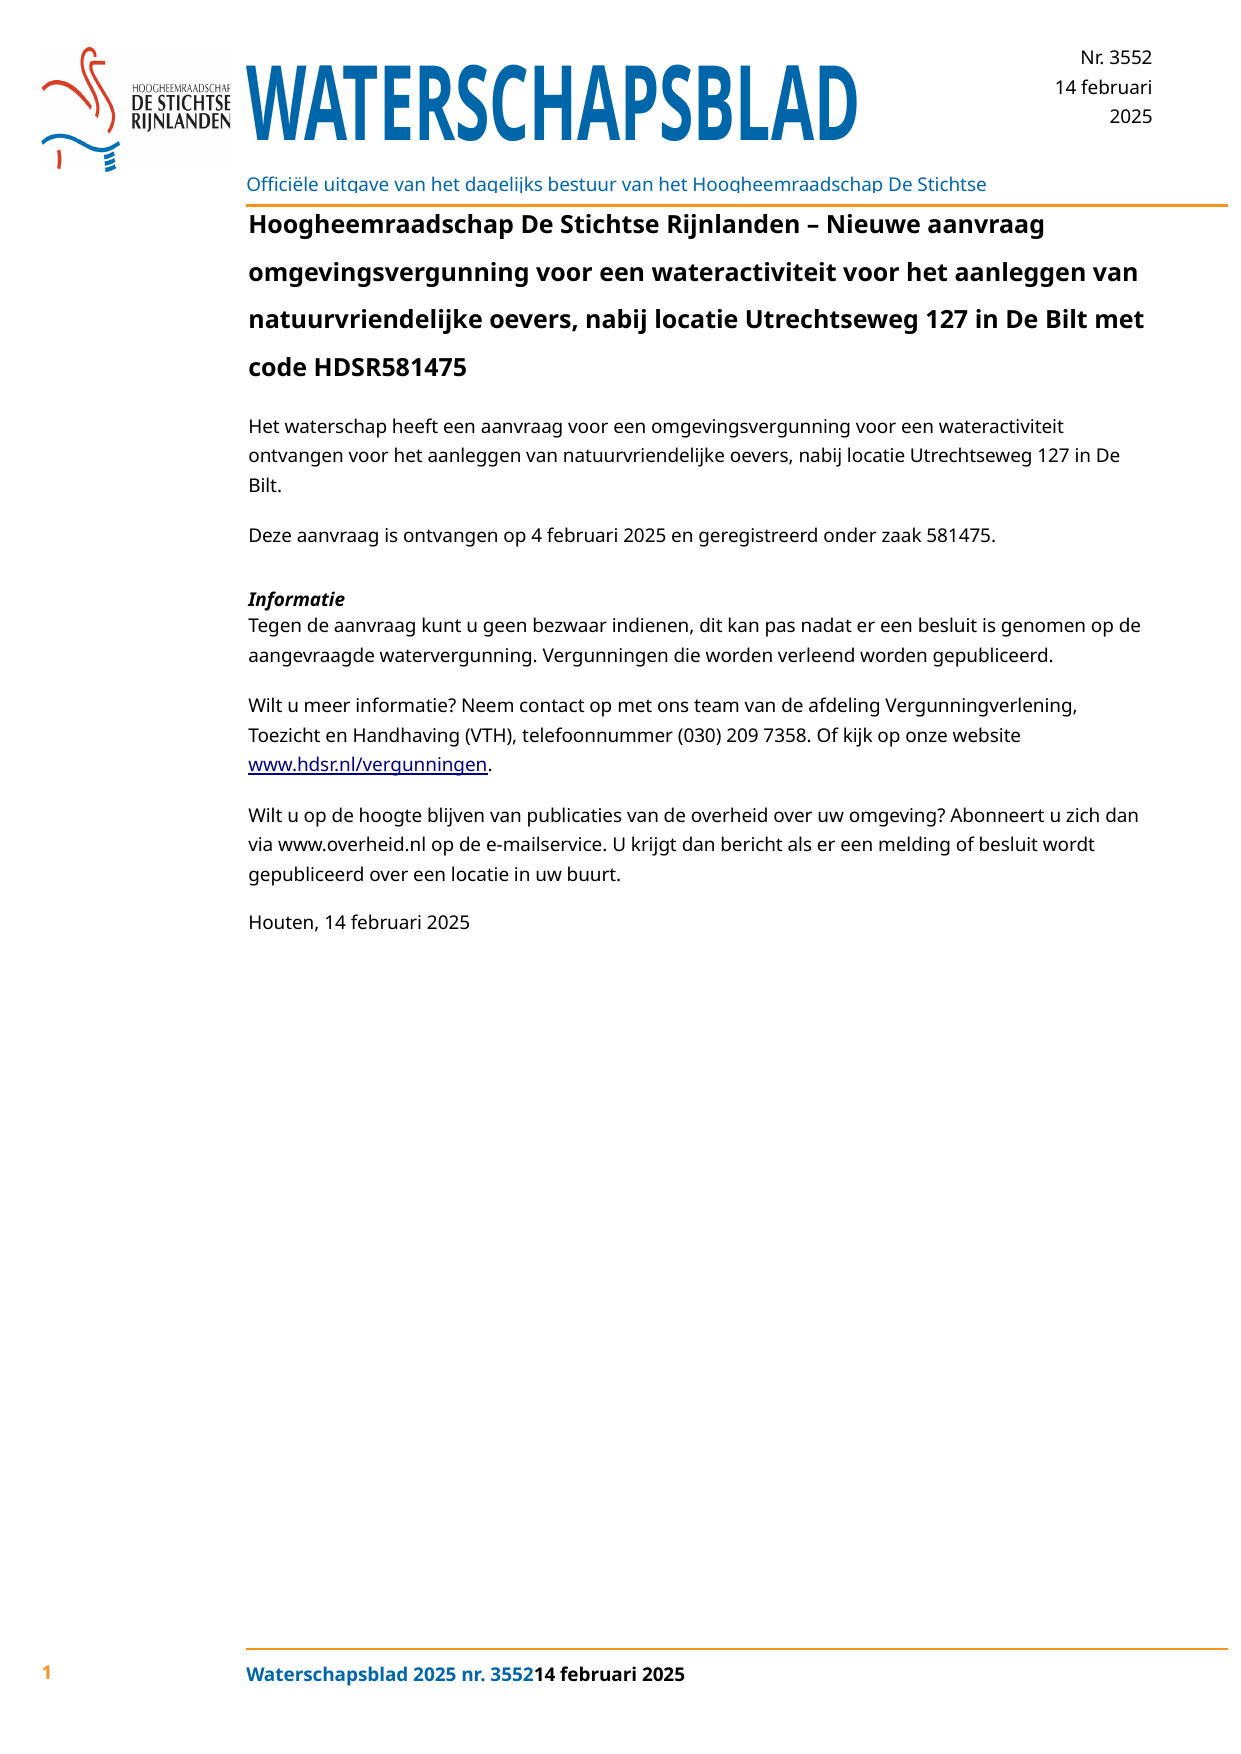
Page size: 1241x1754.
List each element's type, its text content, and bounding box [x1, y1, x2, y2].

text Houten, 14 februari 2025 [248, 909, 1152, 935]
text Hoogheemraadschap De Stichtse Rijnlanden – Nieuwe aanvraag omgevingsvergunning voor een wateractiviteit voor het aanleggen van natuurvriendelijke oevers, nabij locatie Utrechtseweg 127 in De Bilt met code HDSR581475 [248, 207, 1152, 384]
picture [41, 47, 231, 172]
text Deze aanvraag is ontvangen op 4 februari 2025 en geregistreerd onder zaak 581475. [248, 523, 1152, 548]
text Het waterschap heeft een aanvraag voor een omgevingsvergunning voor een wateractiviteit ontvangen voor het aanleggen van natuurvriendelijke oevers, nabij locatie Utrechtseweg 127 in De Bilt. [248, 413, 1152, 498]
text Wilt u op de hoogte blijven van publicaties van de overheid over uw omgeving? Abonneert u zich dan via www.overheid.nl op de e-mailservice. U krijgt dan bericht als er een melding of besluit wordt gepubliceerd over een locatie in uw buurt. [248, 802, 1152, 887]
text Tegen de aanvraag kunt u geen bezwaar indienen, dit kan pas nadat er een besluit is genomen op de aangevraagde watervergunning. Vergunningen die worden verleend worden gepubliceerd. [248, 612, 1152, 668]
text Informatie [248, 587, 1152, 612]
text Wilt u meer informatie? Neem contact op met ons team van de afdeling Vergunningverlening, Toezicht en Handhaving (VTH), telefoonnummer (030) 209 7358. Of kijk op onze website www.hdsr.nl/vergunningen. [248, 692, 1152, 777]
